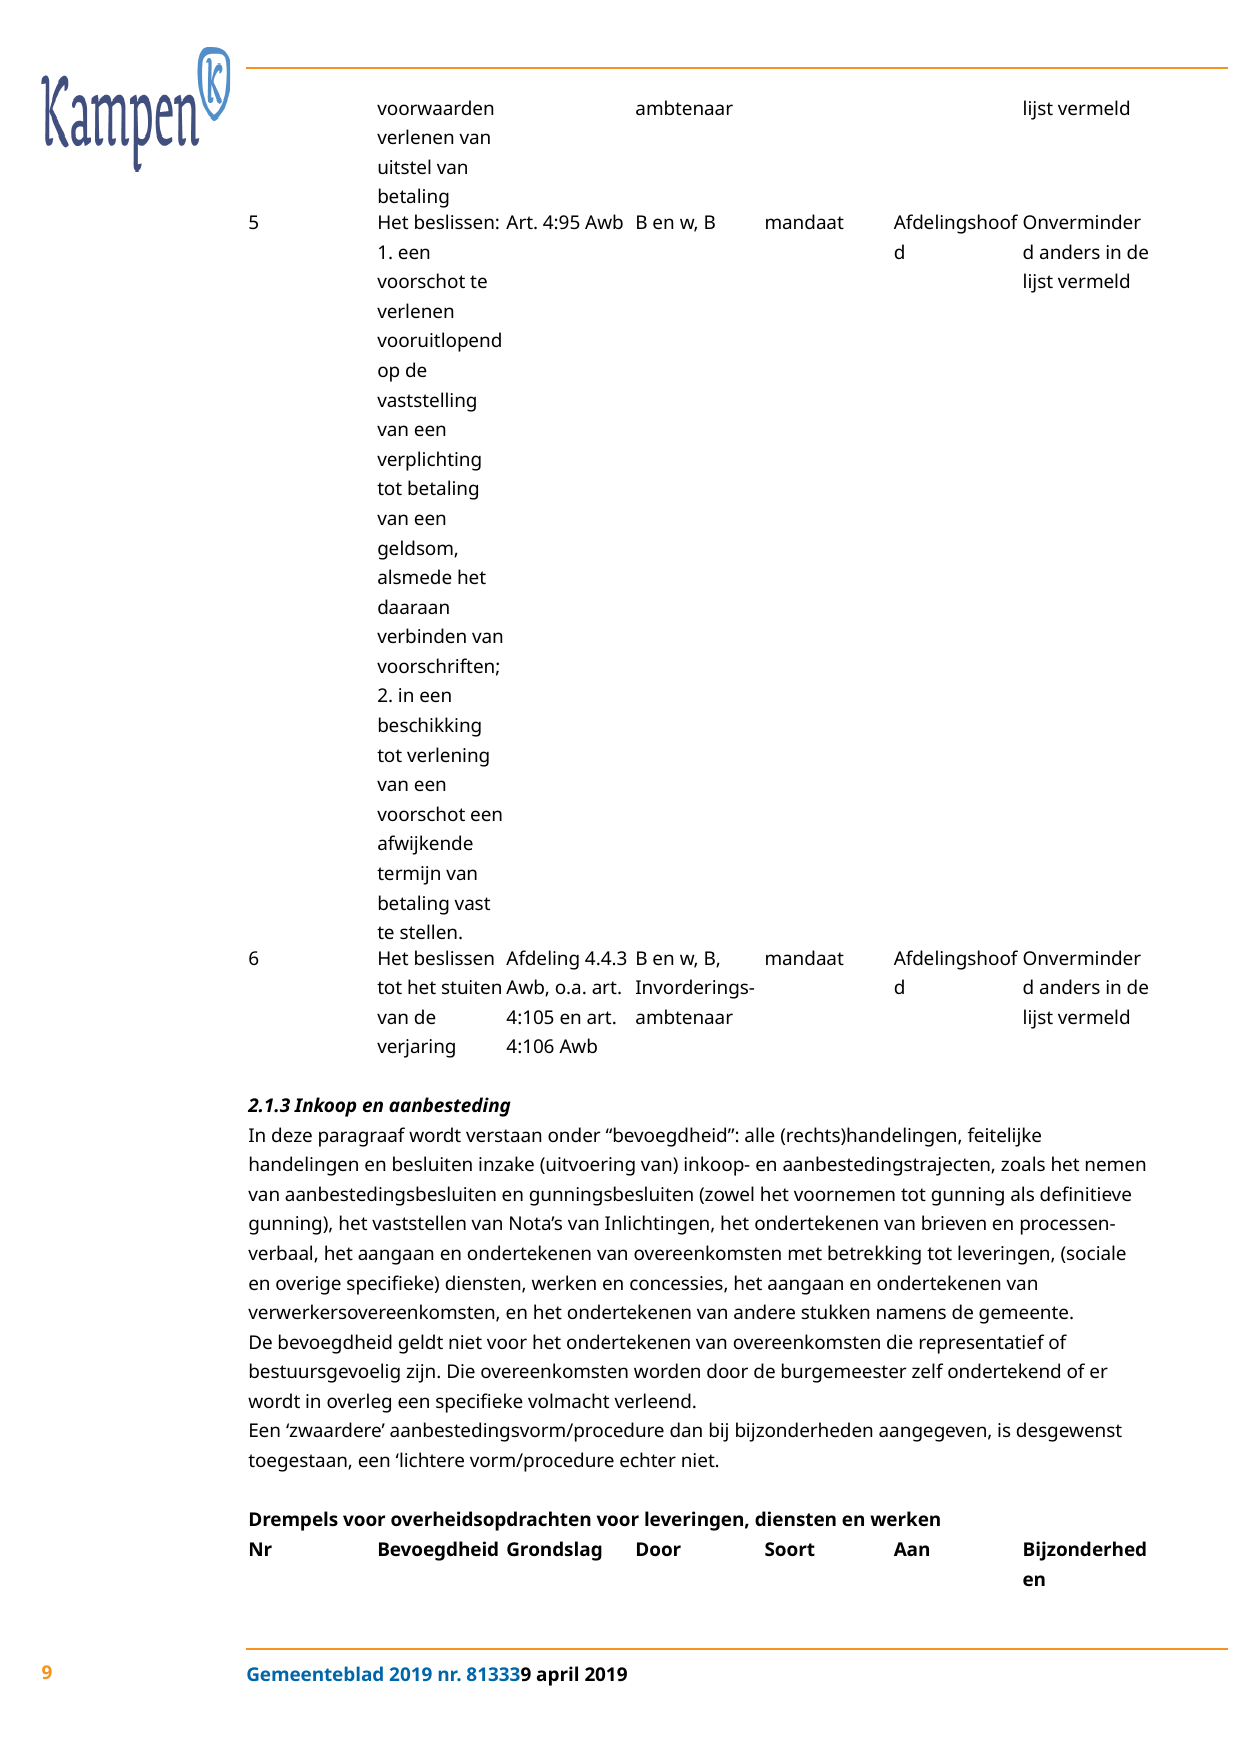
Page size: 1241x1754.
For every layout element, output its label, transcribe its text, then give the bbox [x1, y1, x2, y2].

table_cell 5 [248, 209, 377, 945]
text 2.1.3 Inkoop en aanbesteding [248, 1092, 1152, 1118]
table_cell mandaat [764, 945, 893, 1059]
table_header Bevoegdheid [377, 1536, 506, 1591]
table_cell [248, 95, 377, 209]
table_cell Het beslissen tot het stuiten van de verjaring [377, 945, 506, 1059]
table_cell mandaat [764, 209, 893, 945]
table_cell 6 [248, 945, 377, 1059]
table_cell Afdelingshoofd [894, 945, 1022, 1059]
text Drempels voor overheidsopdrachten voor leveringen, diensten en werken [248, 1506, 1152, 1532]
table_cell ambtenaar [635, 95, 764, 209]
table_header Nr [248, 1536, 377, 1591]
table_header Grondslag [506, 1536, 635, 1591]
table_header Door [635, 1536, 764, 1591]
text In deze paragraaf wordt verstaan onder “bevoegdheid”: alle (rechts)handelingen, feitelijke handelingen en besluiten inzake (uitvoering van) inkoop- en aanbestedingstrajecten, zoals het nemen van aanbestedingsbesluiten en gunningsbesluiten (zowel het voornemen tot gunning als definitieve gunning), het vaststellen van Nota’s van Inlichtingen, het ondertekenen van brieven en processen-verbaal, het aangaan en ondertekenen van overeenkomsten met betrekking tot leveringen, (sociale en overige specifieke) diensten, werken en concessies, het aangaan en ondertekenen van verwerkersovereenkomsten, en het ondertekenen van andere stukken namens de gemeente. [248, 1122, 1152, 1325]
table_cell [764, 95, 893, 209]
table_header Soort [764, 1536, 893, 1591]
table_cell Onverminderd anders in de lijst vermeld [1023, 945, 1152, 1059]
table_cell Onverminderd anders in de lijst vermeld [1023, 209, 1152, 945]
table_cell B en w, B, Invorderings-ambtenaar [635, 945, 764, 1059]
table_cell [506, 95, 635, 209]
table_cell Afdeling 4.4.3 Awb, o.a. art. 4:105 en art. 4:106 Awb [506, 945, 635, 1059]
table_cell [894, 95, 1022, 209]
table_header Aan [894, 1536, 1022, 1591]
table_cell Het beslissen: 1. een voorschot te verlenen vooruitlopend op de vaststelling van een verplichting tot betaling van een geldsom, alsmede het daaraan verbinden van voorschriften; 2. in een beschikking tot verlening van een voorschot een afwijkende termijn van betaling vast te stellen. [377, 209, 506, 945]
text De bevoegdheid geldt niet voor het ondertekenen van overeenkomsten die representatief of bestuursgevoelig zijn. Die overeenkomsten worden door de burgemeester zelf ondertekend of er wordt in overleg een specifieke volmacht verleend. [248, 1329, 1152, 1414]
table_cell lijst vermeld [1023, 95, 1152, 209]
text Een ‘zwaardere’ aanbestedingsvorm/procedure dan bij bijzonderheden aangegeven, is desgewenst toegestaan, een ‘lichtere vorm/procedure echter niet. [248, 1418, 1152, 1473]
picture [41, 47, 231, 172]
table_cell Afdelingshoofd [894, 209, 1022, 945]
table_cell B en w, B [635, 209, 764, 945]
table_cell Art. 4:95 Awb [506, 209, 635, 945]
table_header Bijzonderheden [1023, 1536, 1152, 1591]
table_cell voorwaarden verlenen van uitstel van betaling [377, 95, 506, 209]
